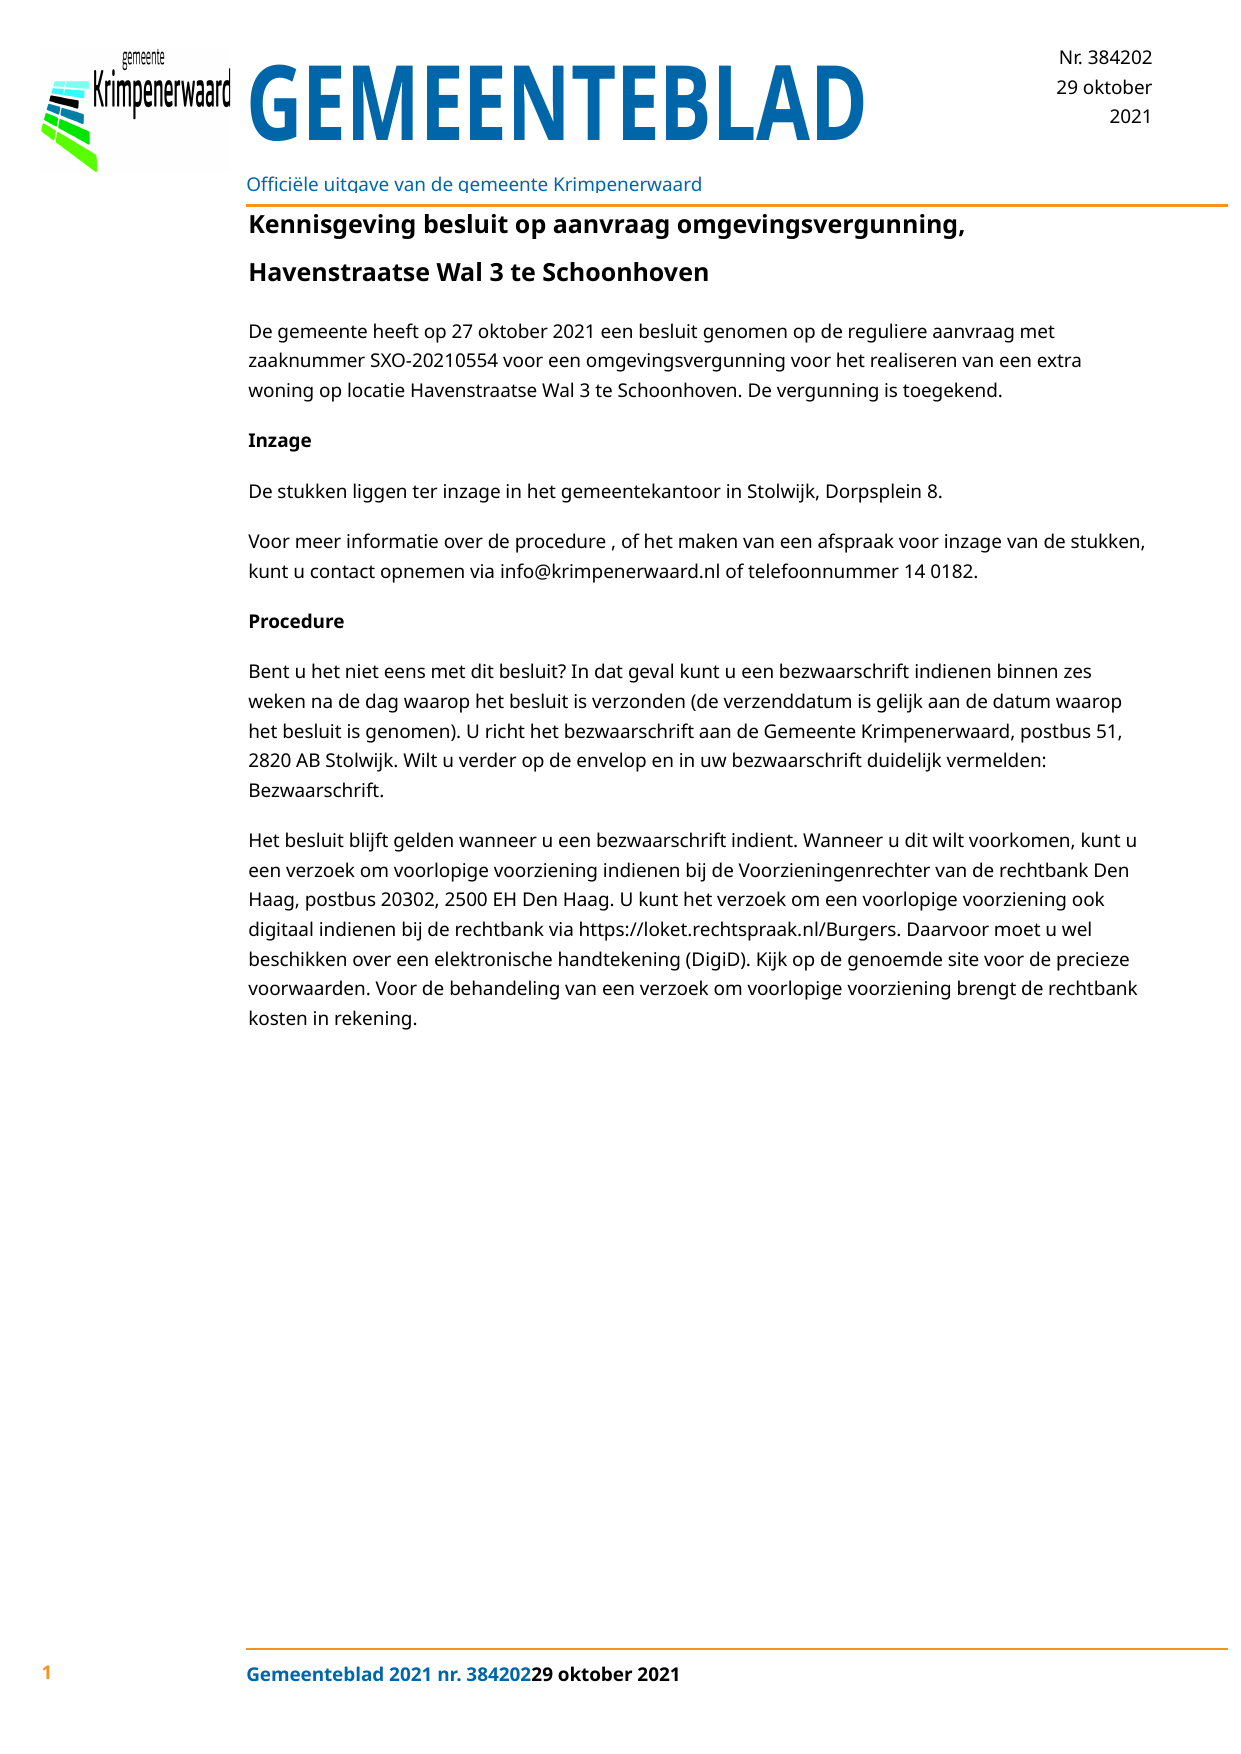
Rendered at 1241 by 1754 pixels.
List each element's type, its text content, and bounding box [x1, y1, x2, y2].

picture [41, 47, 231, 172]
text Procedure [248, 608, 1152, 634]
text De stukken liggen ter inzage in het gemeentekantoor in Stolwijk, Dorpsplein 8. [248, 478, 1152, 504]
text Voor meer informatie over de procedure , of het maken van een afspraak voor inzage van de stukken, kunt u contact opnemen via info@krimpenerwaard.nl of telefoonnummer 14 0182. [248, 528, 1152, 584]
text Inzage [248, 427, 1152, 453]
text De gemeente heeft op 27 oktober 2021 een besluit genomen op de reguliere aanvraag met zaaknummer SXO-20210554 voor een omgevingsvergunning voor het realiseren van een extra woning op locatie Havenstraatse Wal 3 te Schoonhoven. De vergunning is toegekend. [248, 318, 1152, 403]
text Bent u het niet eens met dit besluit? In dat geval kunt u een bezwaarschrift indienen binnen zes weken na de dag waarop het besluit is verzonden (de verzenddatum is gelijk aan de datum waarop het besluit is genomen). U richt het bezwaarschrift aan de Gemeente Krimpenerwaard, postbus 51, 2820 AB Stolwijk. Wilt u verder op de envelop en in uw bezwaarschrift duidelijk vermelden: Bezwaarschrift. [248, 659, 1152, 803]
text Het besluit blijft gelden wanneer u een bezwaarschrift indient. Wanneer u dit wilt voorkomen, kunt u een verzoek om voorlopige voorziening indienen bij de Voorzieningenrechter van de rechtbank Den Haag, postbus 20302, 2500 EH Den Haag. U kunt het verzoek om een voorlopige voorziening ook digitaal indienen bij de rechtbank via https://loket.rechtspraak.nl/Burgers. Daarvoor moet u wel beschikken over een elektronische handtekening (DigiD). Kijk op de genoemde site voor de precieze voorwaarden. Voor de behandeling van een verzoek om voorlopige voorziening brengt de rechtbank kosten in rekening. [248, 827, 1152, 1031]
text Kennisgeving besluit op aanvraag omgevingsvergunning, Havenstraatse Wal 3 te Schoonhoven [248, 207, 1152, 288]
